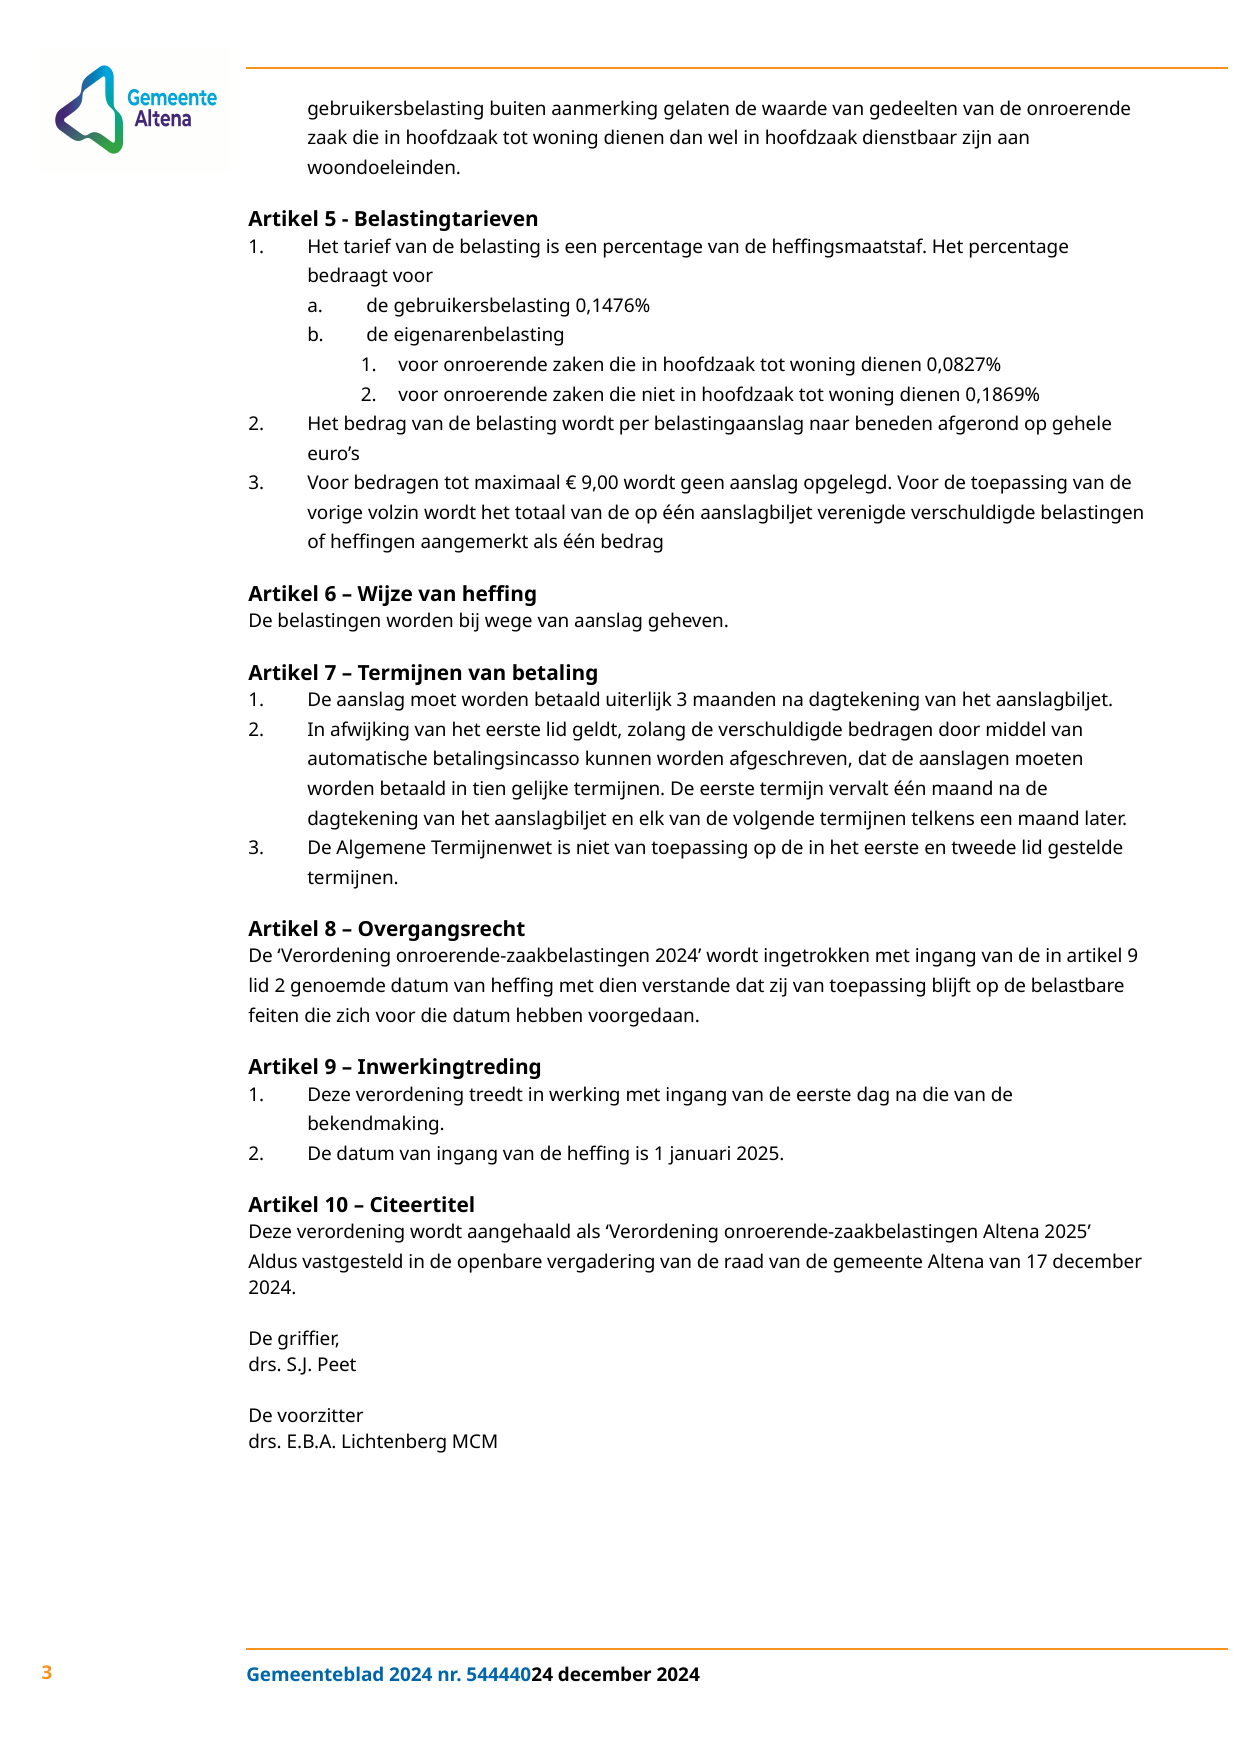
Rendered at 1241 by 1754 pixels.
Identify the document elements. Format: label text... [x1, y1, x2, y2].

text De griffier, [248, 1326, 1152, 1351]
list In afwijking van het eerste lid geldt, zolang de verschuldigde bedragen door middel van automatische betalingsincasso kunnen worden afgeschreven, dat de aanslagen moeten worden betaald in tien gelijke termijnen. De eerste termijn vervalt één maand na de dagtekening van het aanslagbiljet en elk van de volgende termijnen telkens een maand later. [248, 716, 1152, 830]
text drs. S.J. Peet [248, 1351, 1152, 1377]
text De belastingen worden bij wege van aanslag geheven. [248, 607, 1152, 633]
text Aldus vastgesteld in de openbare vergadering van de raad van de gemeente Altena van 17 december 2024. [248, 1248, 1152, 1300]
list Het bedrag van de belasting wordt per belastingaanslag naar beneden afgerond op gehele euro’s [248, 410, 1152, 466]
text De ‘Verordening onroerende-zaakbelastingen 2024’ wordt ingetrokken met ingang van de in artikel 9 lid 2 genoemde datum van heffing met dien verstande dat zij van toepassing blijft op de belastbare feiten die zich voor die datum hebben voorgedaan. [248, 943, 1152, 1028]
list de eigenarenbelasting [307, 322, 1152, 347]
list Voor bedragen tot maximaal € 9,00 wordt geen aanslag opgelegd. Voor de toepassing van de vorige volzin wordt het totaal van de op één aanslagbiljet verenigde verschuldigde belastingen of heffingen aangemerkt als één bedrag [248, 469, 1152, 554]
list De aanslag moet worden betaald uiterlijk 3 maanden na dagtekening van het aanslagbiljet. [248, 686, 1152, 712]
list Deze verordening treedt in werking met ingang van de eerste dag na die van de bekendmaking. [248, 1081, 1152, 1136]
text Artikel 5 - Belastingtarieven [248, 204, 1152, 233]
list de gebruikersbelasting 0,1476% [307, 292, 1152, 318]
list De Algemene Termijnenwet is niet van toepassing op de in het eerste en tweede lid gestelde termijnen. [248, 834, 1152, 889]
text Artikel 9 – Inwerkingtreding [248, 1052, 1152, 1081]
list De datum van ingang van de heffing is 1 januari 2025. [248, 1140, 1152, 1166]
list gebruikersbelasting buiten aanmerking gelaten de waarde van gedeelten van de onroerende zaak die in hoofdzaak tot woning dienen dan wel in hoofdzaak dienstbaar zijn aan woondoeleinden. [248, 95, 1152, 180]
text drs. E.B.A. Lichtenberg MCM [248, 1428, 1152, 1454]
list voor onroerende zaken die in hoofdzaak tot woning dienen 0,0827% [361, 351, 1152, 377]
list Het tarief van de belasting is een percentage van de heffingsmaatstaf. Het percentage bedraagt voor [248, 233, 1152, 288]
text Artikel 10 – Citeertitel [248, 1190, 1152, 1219]
text Deze verordening wordt aangehaald als ‘Verordening onroerende-zaakbelastingen Altena 2025’ [248, 1219, 1152, 1244]
text Artikel 7 – Termijnen van betaling [248, 658, 1152, 686]
text Artikel 8 – Overgangsrecht [248, 914, 1152, 943]
text Artikel 6 – Wijze van heffing [248, 579, 1152, 607]
text De voorzitter [248, 1403, 1152, 1428]
picture [41, 47, 231, 172]
list voor onroerende zaken die niet in hoofdzaak tot woning dienen 0,1869% [361, 381, 1152, 406]
